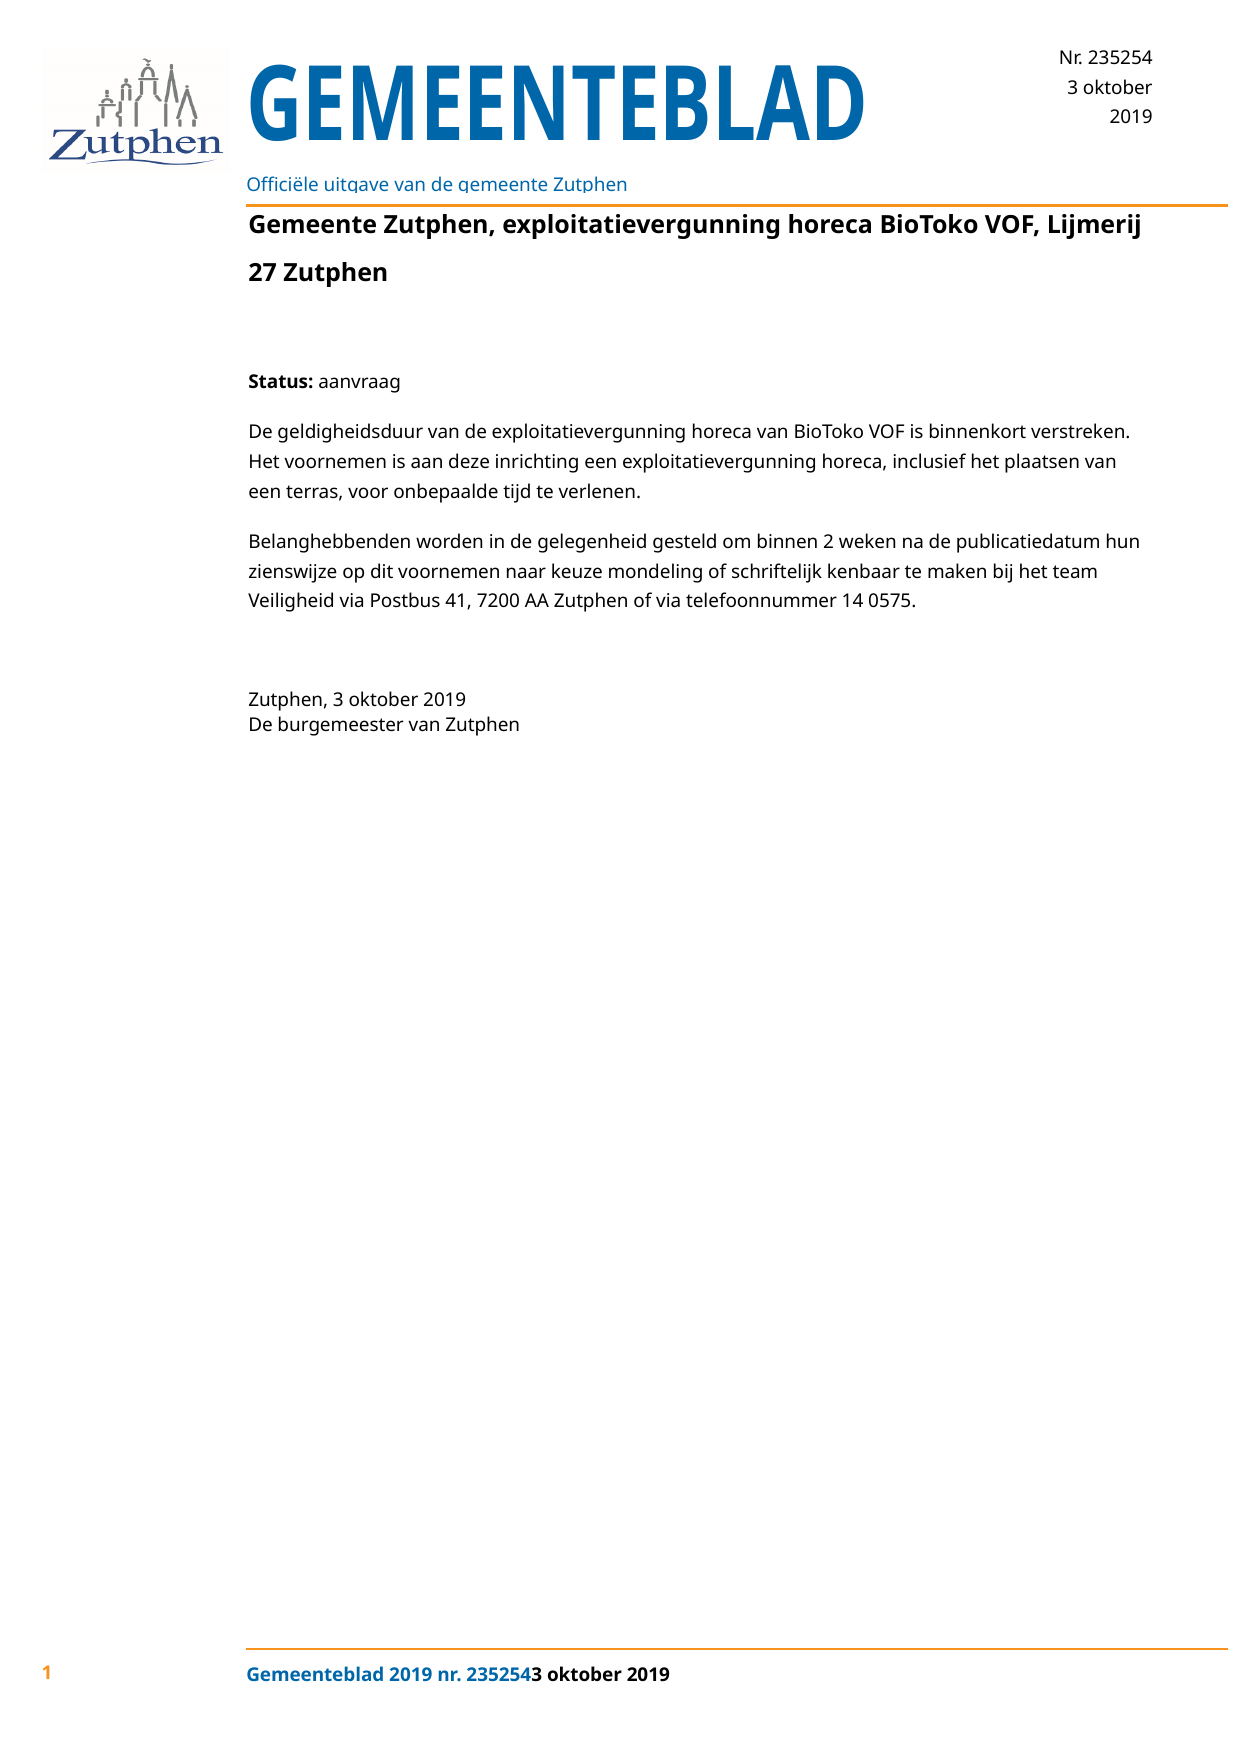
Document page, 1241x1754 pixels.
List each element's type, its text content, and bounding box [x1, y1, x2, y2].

picture [41, 47, 231, 172]
text Gemeente Zutphen, exploitatievergunning horeca BioToko VOF, Lijmerij 27 Zutphen [248, 207, 1152, 288]
text Belanghebbenden worden in de gelegenheid gesteld om binnen 2 weken na de publicatiedatum hun zienswijze op dit voornemen naar keuze mondeling of schriftelijk kenbaar te maken bij het team Veiligheid via Postbus 41, 7200 AA Zutphen of via telefoonnummer 14 0575. [248, 528, 1152, 613]
text De geldigheidsduur van de exploitatievergunning horeca van BioToko VOF is binnenkort verstreken. Het voornemen is aan deze inrichting een exploitatievergunning horeca, inclusief het plaatsen van een terras, voor onbepaalde tijd te verlenen. [248, 419, 1152, 504]
text Status: aanvraag [248, 368, 1152, 394]
text De burgemeester van Zutphen [248, 711, 1152, 737]
text Zutphen, 3 oktober 2019 [248, 686, 1152, 711]
